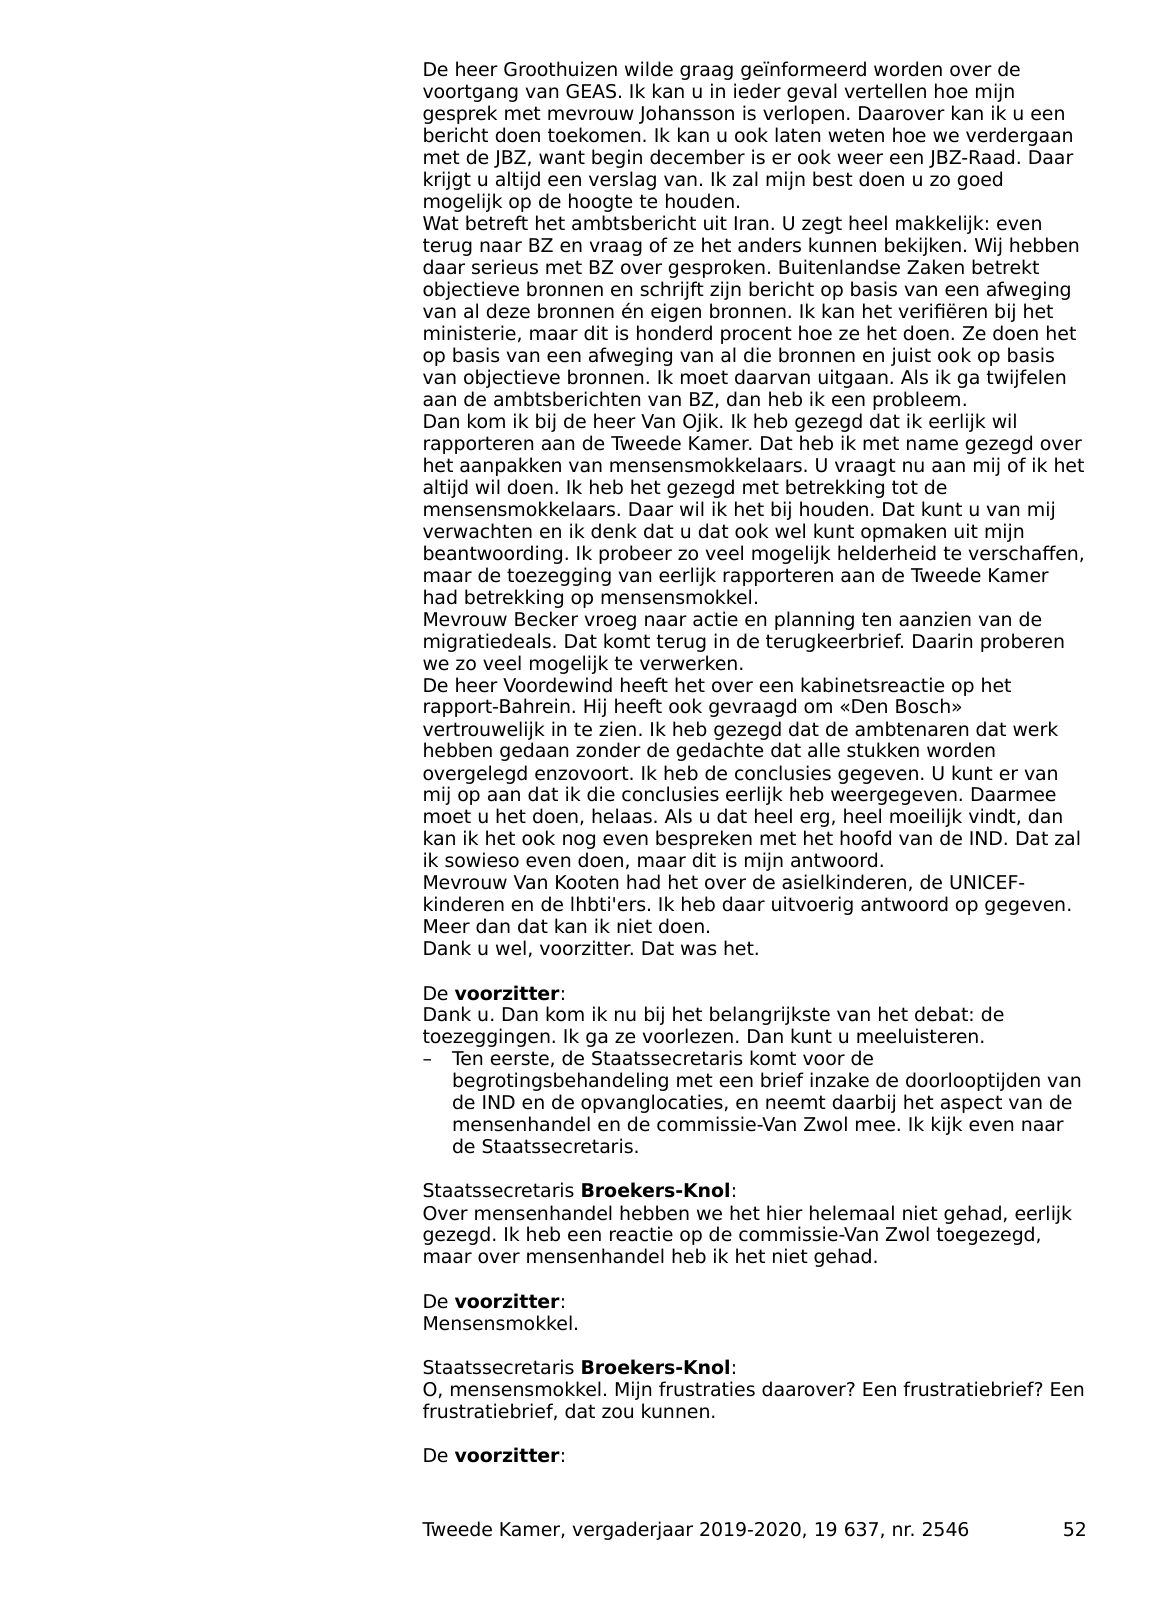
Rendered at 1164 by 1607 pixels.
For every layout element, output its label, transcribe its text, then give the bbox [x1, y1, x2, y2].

text O, mensensmokkel. Mijn frustraties daarover? Een frustratiebrief? Een frustratiebrief, dat zou kunnen. [422, 1379, 1087, 1423]
text Staatssecretaris Broekers-Knol: [422, 1357, 1087, 1379]
text De voorzitter: [422, 1291, 1087, 1312]
text De heer Voordewind heeft het over een kabinetsreactie op het rapport-Bahrein. Hij heeft ook gevraagd om «Den Bosch» vertrouwelijk in te zien. Ik heb gezegd dat de ambtenaren dat werk hebben gedaan zonder de gedachte dat alle stukken worden overgelegd enzovoort. Ik heb de conclusies gegeven. U kunt er van mij op aan dat ik die conclusies eerlijk heb weergegeven. Daarmee moet u het doen, helaas. Als u dat heel erg, heel moeilijk vindt, dan kan ik het ook nog even bespreken met het hoofd van de IND. Dat zal ik sowieso even doen, maar dit is mijn antwoord. [422, 674, 1087, 872]
text De voorzitter: [422, 982, 1087, 1004]
text – Ten eerste, de Staatssecretaris komt voor de begrotingsbehandeling met een brief inzake de doorlooptijden van de IND en de opvanglocaties, en neemt daarbij het aspect van de mensenhandel en de commissie-Van Zwol mee. Ik kijk even naar de Staatssecretaris. [422, 1048, 1087, 1158]
text De heer Groothuizen wilde graag geïnformeerd worden over de voortgang van GEAS. Ik kan u in ieder geval vertellen hoe mijn gesprek met mevrouw Johansson is verlopen. Daarover kan ik u een bericht doen toekomen. Ik kan u ook laten weten hoe we verdergaan met de JBZ, want begin december is er ook weer een JBZ-Raad. Daar krijgt u altijd een verslag van. Ik zal mijn best doen u zo goed mogelijk op de hoogte te houden. [422, 59, 1087, 213]
text De voorzitter: [422, 1445, 1087, 1467]
text Mevrouw Becker vroeg naar actie en planning ten aanzien van de migratiedeals. Dat komt terug in de terugkeerbrief. Daarin proberen we zo veel mogelijk te verwerken. [422, 608, 1087, 674]
text Dank u. Dan kom ik nu bij het belangrijkste van het debat: de toezeggingen. Ik ga ze voorlezen. Dan kunt u meeluisteren. [422, 1004, 1087, 1048]
text Mensensmokkel. [422, 1312, 1087, 1334]
text Dank u wel, voorzitter. Dat was het. [422, 938, 1087, 960]
text Wat betreft het ambtsbericht uit Iran. U zegt heel makkelijk: even terug naar BZ en vraag of ze het anders kunnen bekijken. Wij hebben daar serieus met BZ over gesproken. Buitenlandse Zaken betrekt objectieve bronnen en schrijft zijn bericht op basis van een afweging van al deze bronnen én eigen bronnen. Ik kan het verifiëren bij het ministerie, maar dit is honderd procent hoe ze het doen. Ze doen het op basis van een afweging van al die bronnen en juist ook op basis van objectieve bronnen. Ik moet daarvan uitgaan. Als ik ga twijfelen aan de ambtsberichten van BZ, dan heb ik een probleem. [422, 213, 1087, 411]
text Dan kom ik bij de heer Van Ojik. Ik heb gezegd dat ik eerlijk wil rapporteren aan de Tweede Kamer. Dat heb ik met name gezegd over het aanpakken van mensensmokkelaars. U vraagt nu aan mij of ik het altijd wil doen. Ik heb het gezegd met betrekking tot de mensensmokkelaars. Daar wil ik het bij houden. Dat kunt u van mij verwachten en ik denk dat u dat ook wel kunt opmaken uit mijn beantwoording. Ik probeer zo veel mogelijk helderheid te verschaffen, maar de toezegging van eerlijk rapporteren aan de Tweede Kamer had betrekking op mensensmokkel. [422, 411, 1087, 608]
text Over mensenhandel hebben we het hier helemaal niet gehad, eerlijk gezegd. Ik heb een reactie op de commissie-Van Zwol toegezegd, maar over mensenhandel heb ik het niet gehad. [422, 1202, 1087, 1268]
text Mevrouw Van Kooten had het over de asielkinderen, de UNICEF-kinderen en de lhbti'ers. Ik heb daar uitvoerig antwoord op gegeven. Meer dan dat kan ik niet doen. [422, 872, 1087, 938]
text Staatssecretaris Broekers-Knol: [422, 1180, 1087, 1202]
